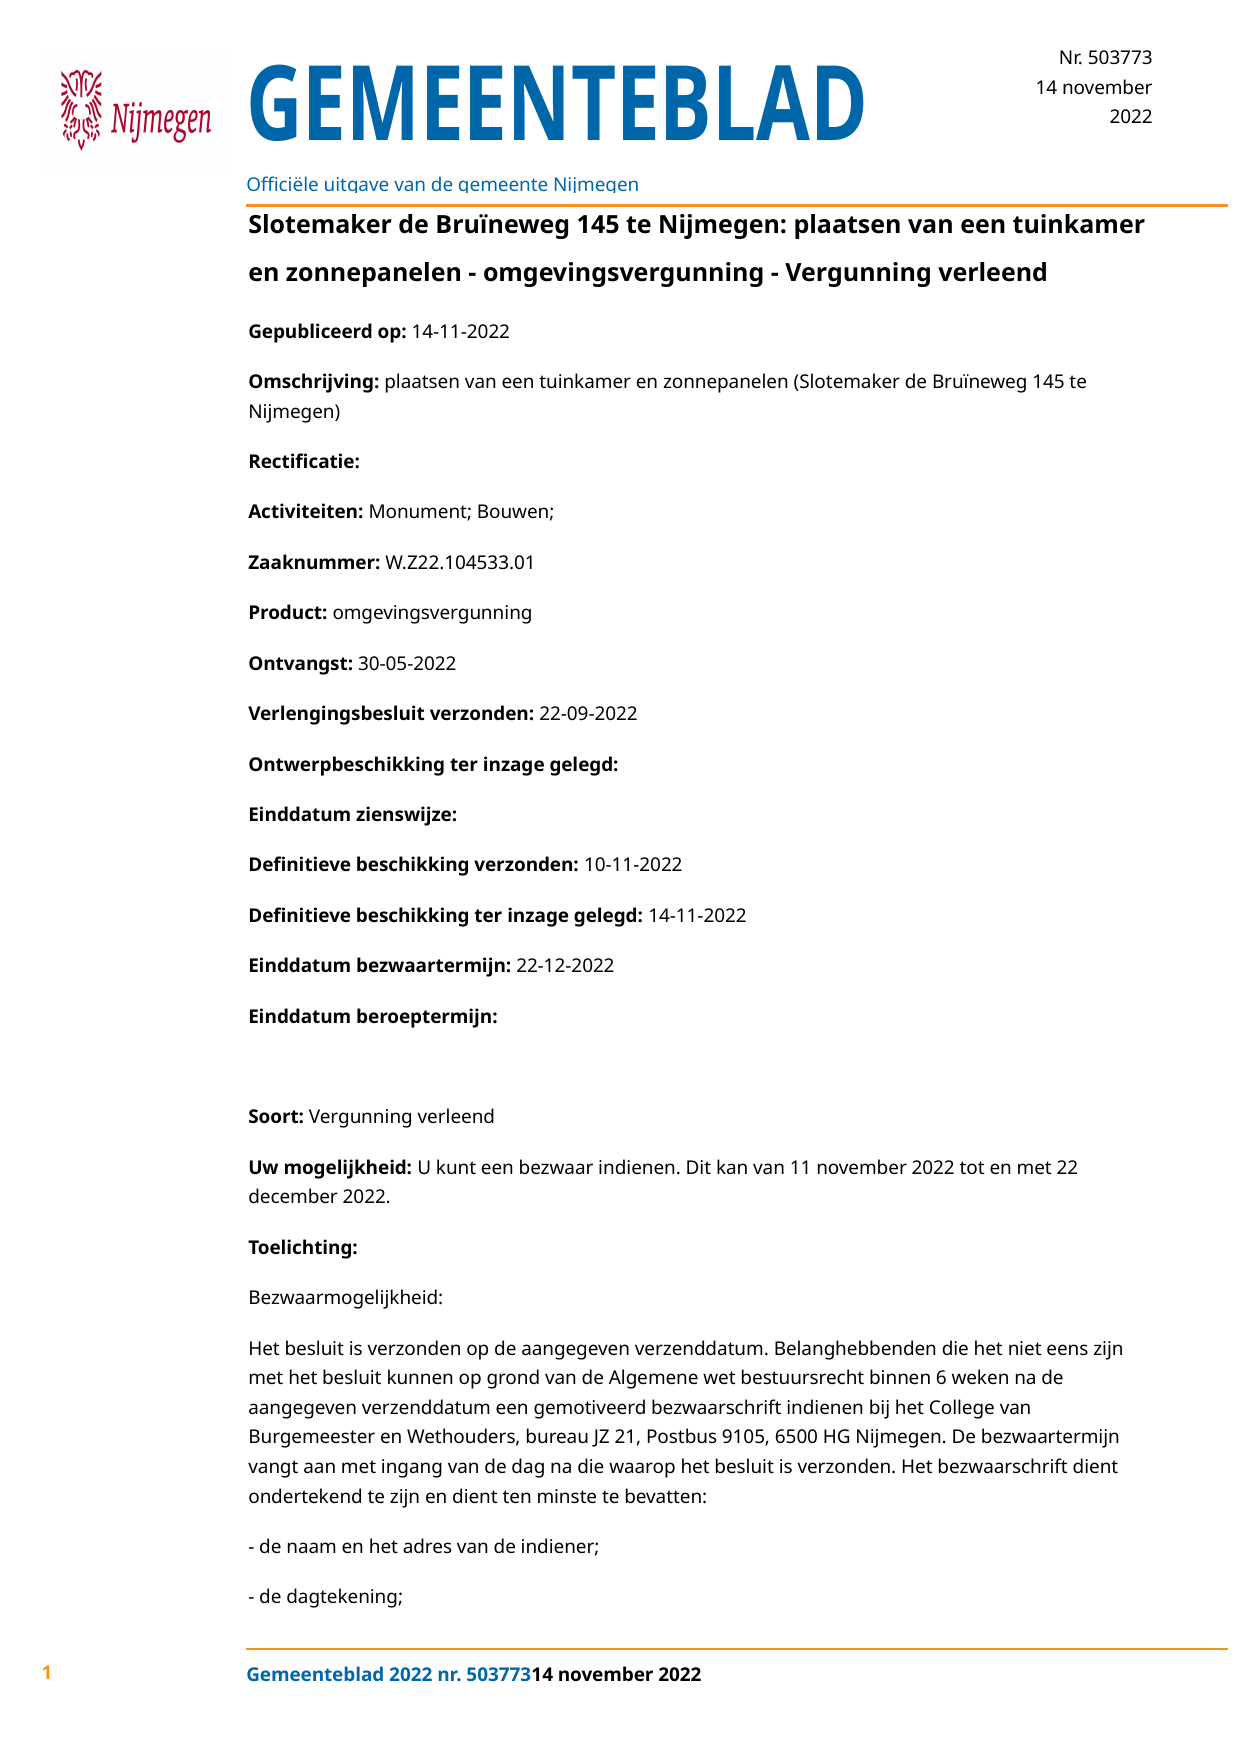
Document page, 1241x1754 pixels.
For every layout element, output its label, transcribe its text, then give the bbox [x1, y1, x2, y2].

text Gepubliceerd op: 14-11-2022 [248, 318, 1152, 344]
text Uw mogelijkheid: U kunt een bezwaar indienen. Dit kan van 11 november 2022 tot en met 22 december 2022. [248, 1154, 1152, 1209]
text Activiteiten: Monument; Bouwen; [248, 499, 1152, 524]
text Product: omgevingsvergunning [248, 599, 1152, 625]
text Bezwaarmogelijkheid: [248, 1284, 1152, 1310]
text Het besluit is verzonden op de aangegeven verzenddatum. Belanghebbenden die het niet eens zijn met het besluit kunnen op grond van de Algemene wet bestuursrecht binnen 6 weken na de aangegeven verzenddatum een gemotiveerd bezwaarschrift indienen bij het College van Burgemeester en Wethouders, bureau JZ 21, Postbus 9105, 6500 HG Nijmegen. De bezwaartermijn vangt aan met ingang van de dag na die waarop het besluit is verzonden. Het bezwaarschrift dient ondertekend te zijn en dient ten minste te bevatten: [248, 1335, 1152, 1509]
text Einddatum bezwaartermijn: 22-12-2022 [248, 952, 1152, 978]
text - de naam en het adres van de indiener; [248, 1533, 1152, 1559]
picture [41, 47, 231, 172]
text Einddatum beroeptermijn: [248, 1003, 1152, 1029]
text Slotemaker de Bruïneweg 145 te Nijmegen: plaatsen van een tuinkamer en zonnepanelen - omgevingsvergunning - Vergunning verleend [248, 207, 1152, 288]
text Ontvangst: 30-05-2022 [248, 650, 1152, 676]
text Ontwerpbeschikking ter inzage gelegd: [248, 751, 1152, 777]
text Omschrijving: plaatsen van een tuinkamer en zonnepanelen (Slotemaker de Bruïneweg 145 te Nijmegen) [248, 368, 1152, 424]
text - de dagtekening; [248, 1584, 1152, 1609]
text Definitieve beschikking ter inzage gelegd: 14-11-2022 [248, 902, 1152, 928]
text Rectificatie: [248, 448, 1152, 474]
text Definitieve beschikking verzonden: 10-11-2022 [248, 852, 1152, 877]
text Soort: Vergunning verleend [248, 1104, 1152, 1129]
text Toelichting: [248, 1234, 1152, 1260]
text Zaaknummer: W.Z22.104533.01 [248, 549, 1152, 575]
text Einddatum zienswijze: [248, 801, 1152, 827]
text Verlengingsbesluit verzonden: 22-09-2022 [248, 700, 1152, 726]
